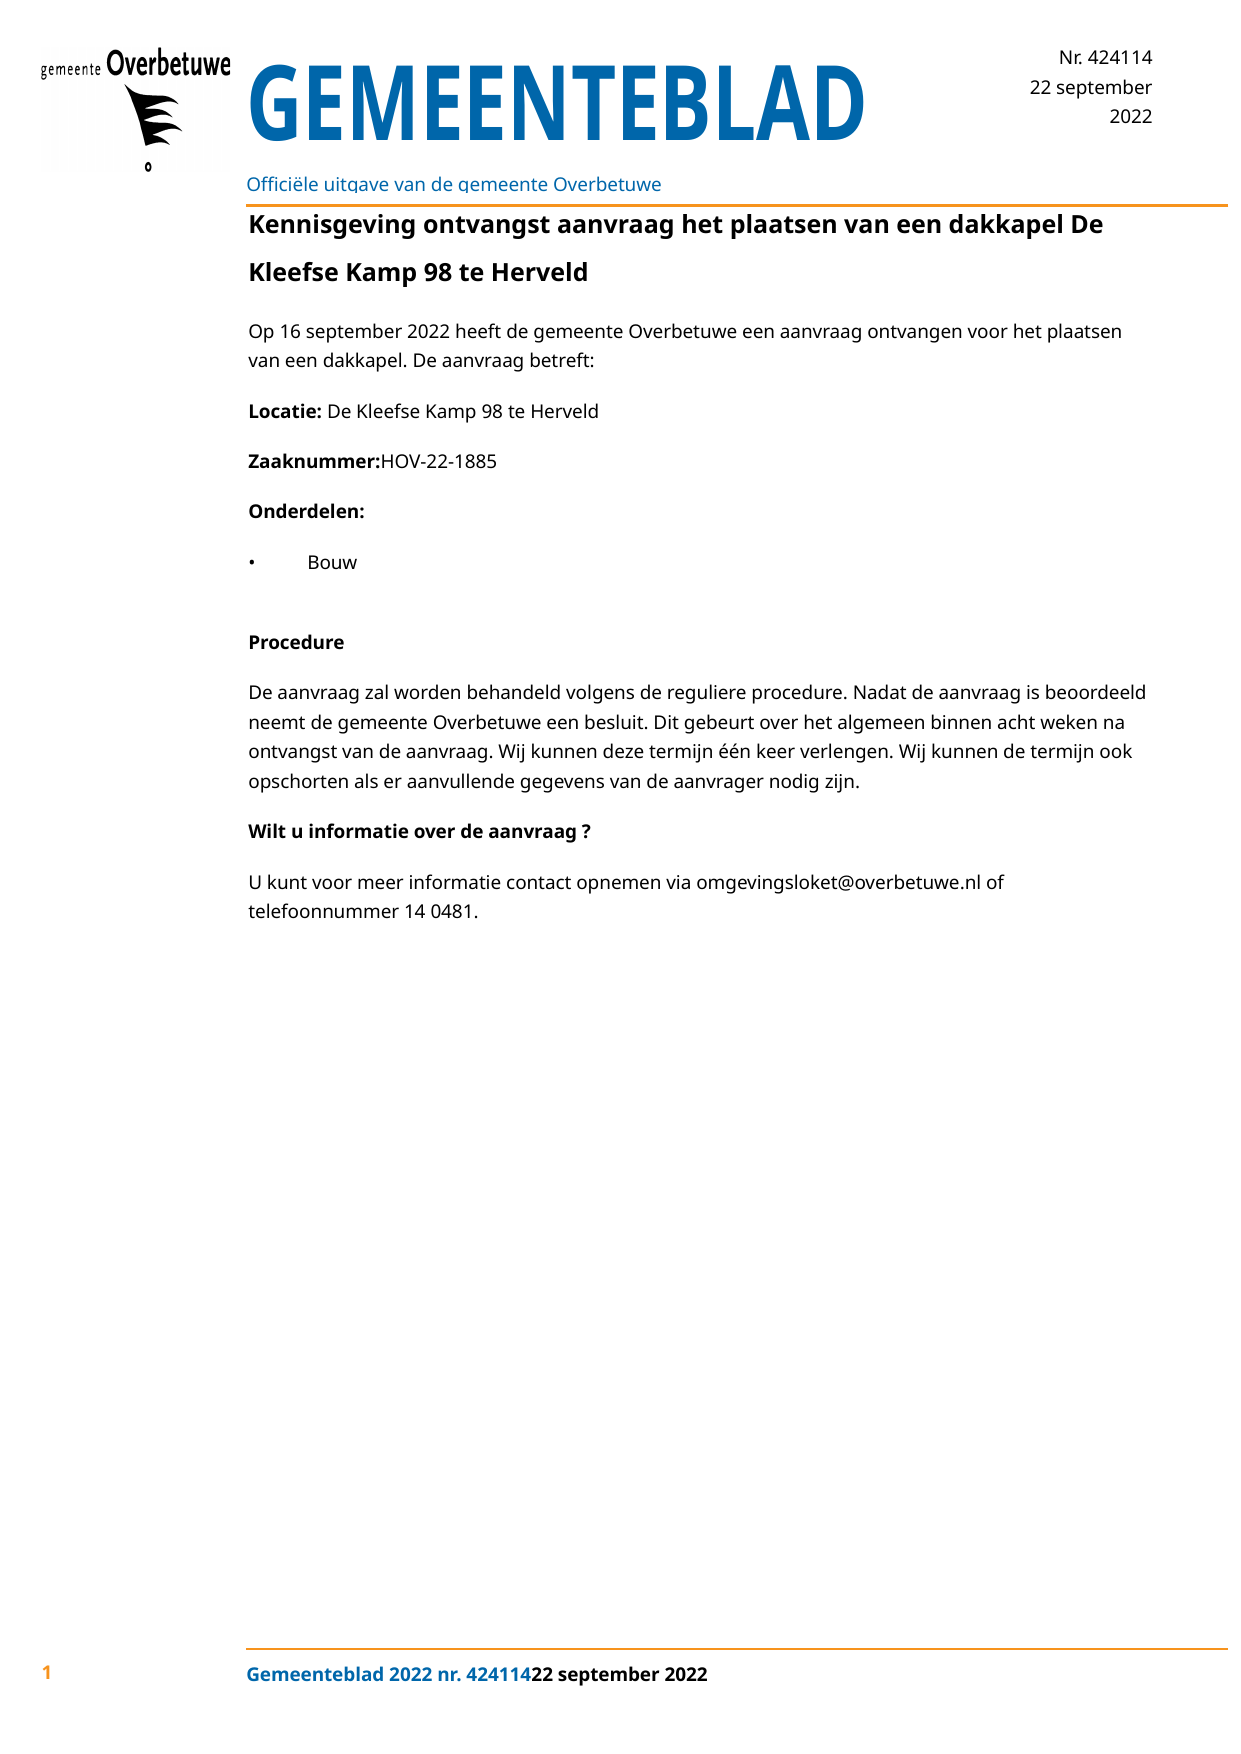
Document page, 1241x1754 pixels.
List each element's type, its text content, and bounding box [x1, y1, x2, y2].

text Procedure [248, 629, 1152, 655]
text Onderdelen: [248, 499, 1152, 524]
text De aanvraag zal worden behandeld volgens de reguliere procedure. Nadat de aanvraag is beoordeeld neemt de gemeente Overbetuwe een besluit. Dit gebeurt over het algemeen binnen acht weken na ontvangst van de aanvraag. Wij kunnen deze termijn één keer verlengen. Wij kunnen de termijn ook opschorten als er aanvullende gegevens van de aanvrager nodig zijn. [248, 679, 1152, 794]
text Locatie: De Kleefse Kamp 98 te Herveld [248, 398, 1152, 424]
text Op 16 september 2022 heeft de gemeente Overbetuwe een aanvraag ontvangen voor het plaatsen van een dakkapel. De aanvraag betreft: [248, 318, 1152, 373]
list Bouw [248, 549, 1152, 575]
text Wilt u informatie over de aanvraag ? [248, 819, 1152, 844]
picture [41, 47, 231, 172]
text U kunt voor meer informatie contact opnemen via omgevingsloket@overbetuwe.nl of telefoonnummer 14 0481. [248, 869, 1152, 924]
text Kennisgeving ontvangst aanvraag het plaatsen van een dakkapel De Kleefse Kamp 98 te Herveld [248, 207, 1152, 288]
text Zaaknummer:HOV-22-1885 [248, 448, 1152, 474]
